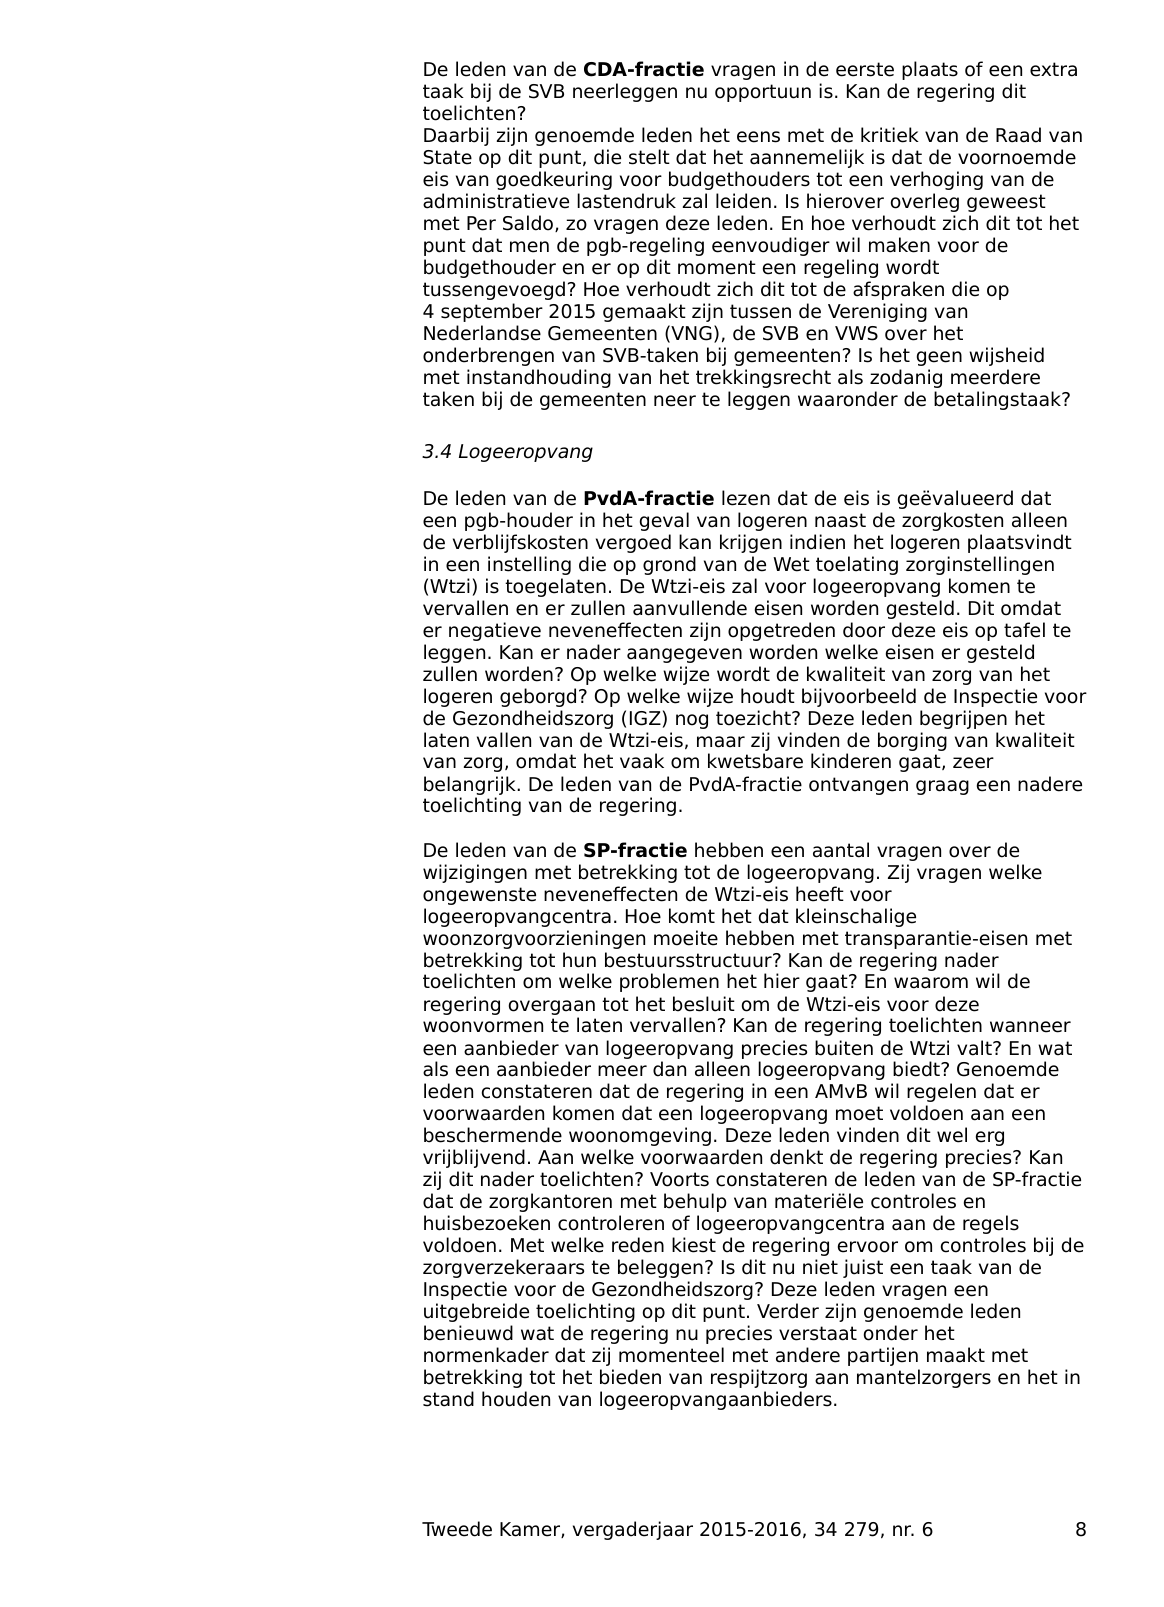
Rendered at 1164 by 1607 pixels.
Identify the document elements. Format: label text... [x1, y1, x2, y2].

text Daarbij zijn genoemde leden het eens met de kritiek van de Raad van State op dit punt, die stelt dat het aannemelijk is dat de voornoemde eis van goedkeuring voor budgethouders tot een verhoging van de administratieve lastendruk zal leiden. Is hierover overleg geweest met Per Saldo, zo vragen deze leden. En hoe verhoudt zich dit tot het punt dat men de pgb-regeling eenvoudiger wil maken voor de budgethouder en er op dit moment een regeling wordt tussengevoegd? Hoe verhoudt zich dit tot de afspraken die op 4 september 2015 gemaakt zijn tussen de Vereniging van Nederlandse Gemeenten (VNG), de SVB en VWS over het onderbrengen van SVB-taken bij gemeenten? Is het geen wijsheid met instandhouding van het trekkingsrecht als zodanig meerdere taken bij de gemeenten neer te leggen waaronder de betalingstaak? [422, 125, 1087, 411]
text De leden van de CDA-fractie vragen in de eerste plaats of een extra taak bij de SVB neerleggen nu opportuun is. Kan de regering dit toelichten? [422, 59, 1087, 125]
subtitle 3.4 Logeeropvang [422, 441, 1087, 463]
text De leden van de SP-fractie hebben een aantal vragen over de wijzigingen met betrekking tot de logeeropvang. Zij vragen welke ongewenste neveneffecten de Wtzi-eis heeft voor logeeropvangcentra. Hoe komt het dat kleinschalige woonzorgvoorzieningen moeite hebben met transparantie-eisen met betrekking tot hun bestuursstructuur? Kan de regering nader toelichten om welke problemen het hier gaat? En waarom wil de regering overgaan tot het besluit om de Wtzi-eis voor deze woonvormen te laten vervallen? Kan de regering toelichten wanneer een aanbieder van logeeropvang precies buiten de Wtzi valt? En wat als een aanbieder meer dan alleen logeeropvang biedt? Genoemde leden constateren dat de regering in een AMvB wil regelen dat er voorwaarden komen dat een logeeropvang moet voldoen aan een beschermende woonomgeving. Deze leden vinden dit wel erg vrijblijvend. Aan welke voorwaarden denkt de regering precies? Kan zij dit nader toelichten? Voorts constateren de leden van de SP-fractie dat de zorgkantoren met behulp van materiële controles en huisbezoeken controleren of logeeropvangcentra aan de regels voldoen. Met welke reden kiest de regering ervoor om controles bij de zorgverzekeraars te beleggen? Is dit nu niet juist een taak van de Inspectie voor de Gezondheidszorg? Deze leden vragen een uitgebreide toelichting op dit punt. Verder zijn genoemde leden benieuwd wat de regering nu precies verstaat onder het normenkader dat zij momenteel met andere partijen maakt met betrekking tot het bieden van respijtzorg aan mantelzorgers en het in stand houden van logeeropvangaanbieders. [422, 839, 1087, 1411]
text De leden van de PvdA-fractie lezen dat de eis is geëvalueerd dat een pgb-houder in het geval van logeren naast de zorgkosten alleen de verblijfskosten vergoed kan krijgen indien het logeren plaatsvindt in een instelling die op grond van de Wet toelating zorginstellingen (Wtzi) is toegelaten. De Wtzi-eis zal voor logeeropvang komen te vervallen en er zullen aanvullende eisen worden gesteld. Dit omdat er negatieve neveneffecten zijn opgetreden door deze eis op tafel te leggen. Kan er nader aangegeven worden welke eisen er gesteld zullen worden? Op welke wijze wordt de kwaliteit van zorg van het logeren geborgd? Op welke wijze houdt bijvoorbeeld de Inspectie voor de Gezondheidszorg (IGZ) nog toezicht? Deze leden begrijpen het laten vallen van de Wtzi-eis, maar zij vinden de borging van kwaliteit van zorg, omdat het vaak om kwetsbare kinderen gaat, zeer belangrijk. De leden van de PvdA-fractie ontvangen graag een nadere toelichting van de regering. [422, 488, 1087, 817]
